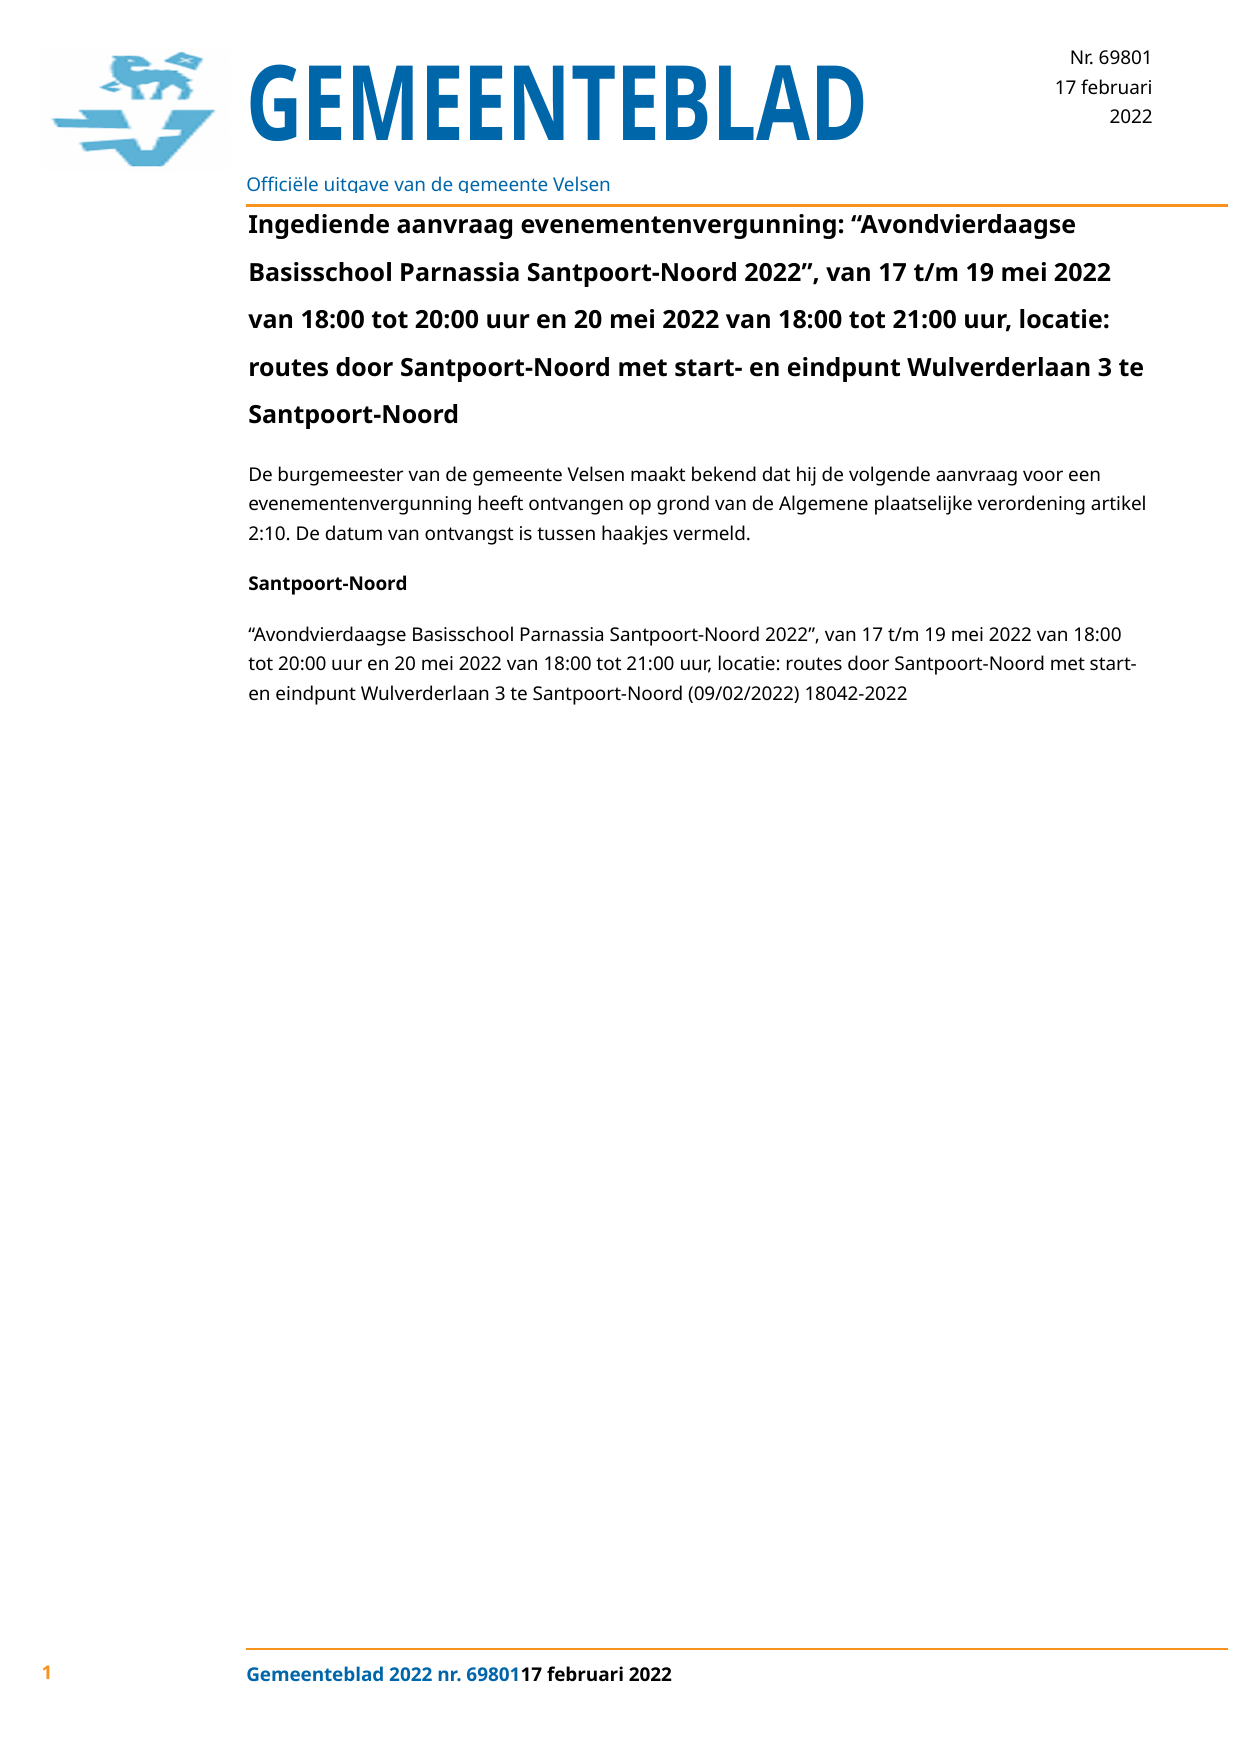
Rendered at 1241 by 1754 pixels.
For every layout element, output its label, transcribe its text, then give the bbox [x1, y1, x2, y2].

text De burgemeester van de gemeente Velsen maakt bekend dat hij de volgende aanvraag voor een evenementenvergunning heeft ontvangen op grond van de Algemene plaatselijke verordening artikel 2:10. De datum van ontvangst is tussen haakjes vermeld. [248, 461, 1152, 546]
text Ingediende aanvraag evenementenvergunning: “Avondvierdaagse Basisschool Parnassia Santpoort-Noord 2022”, van 17 t/m 19 mei 2022 van 18:00 tot 20:00 uur en 20 mei 2022 van 18:00 tot 21:00 uur, locatie: routes door Santpoort-Noord met start- en eindpunt Wulverderlaan 3 te Santpoort-Noord [248, 207, 1152, 431]
picture [41, 47, 231, 172]
text “Avondvierdaagse Basisschool Parnassia Santpoort-Noord 2022”, van 17 t/m 19 mei 2022 van 18:00 tot 20:00 uur en 20 mei 2022 van 18:00 tot 21:00 uur, locatie: routes door Santpoort-Noord met start- en eindpunt Wulverderlaan 3 te Santpoort-Noord (09/02/2022) 18042-2022 [248, 621, 1152, 706]
text Santpoort-Noord [248, 570, 1152, 596]
